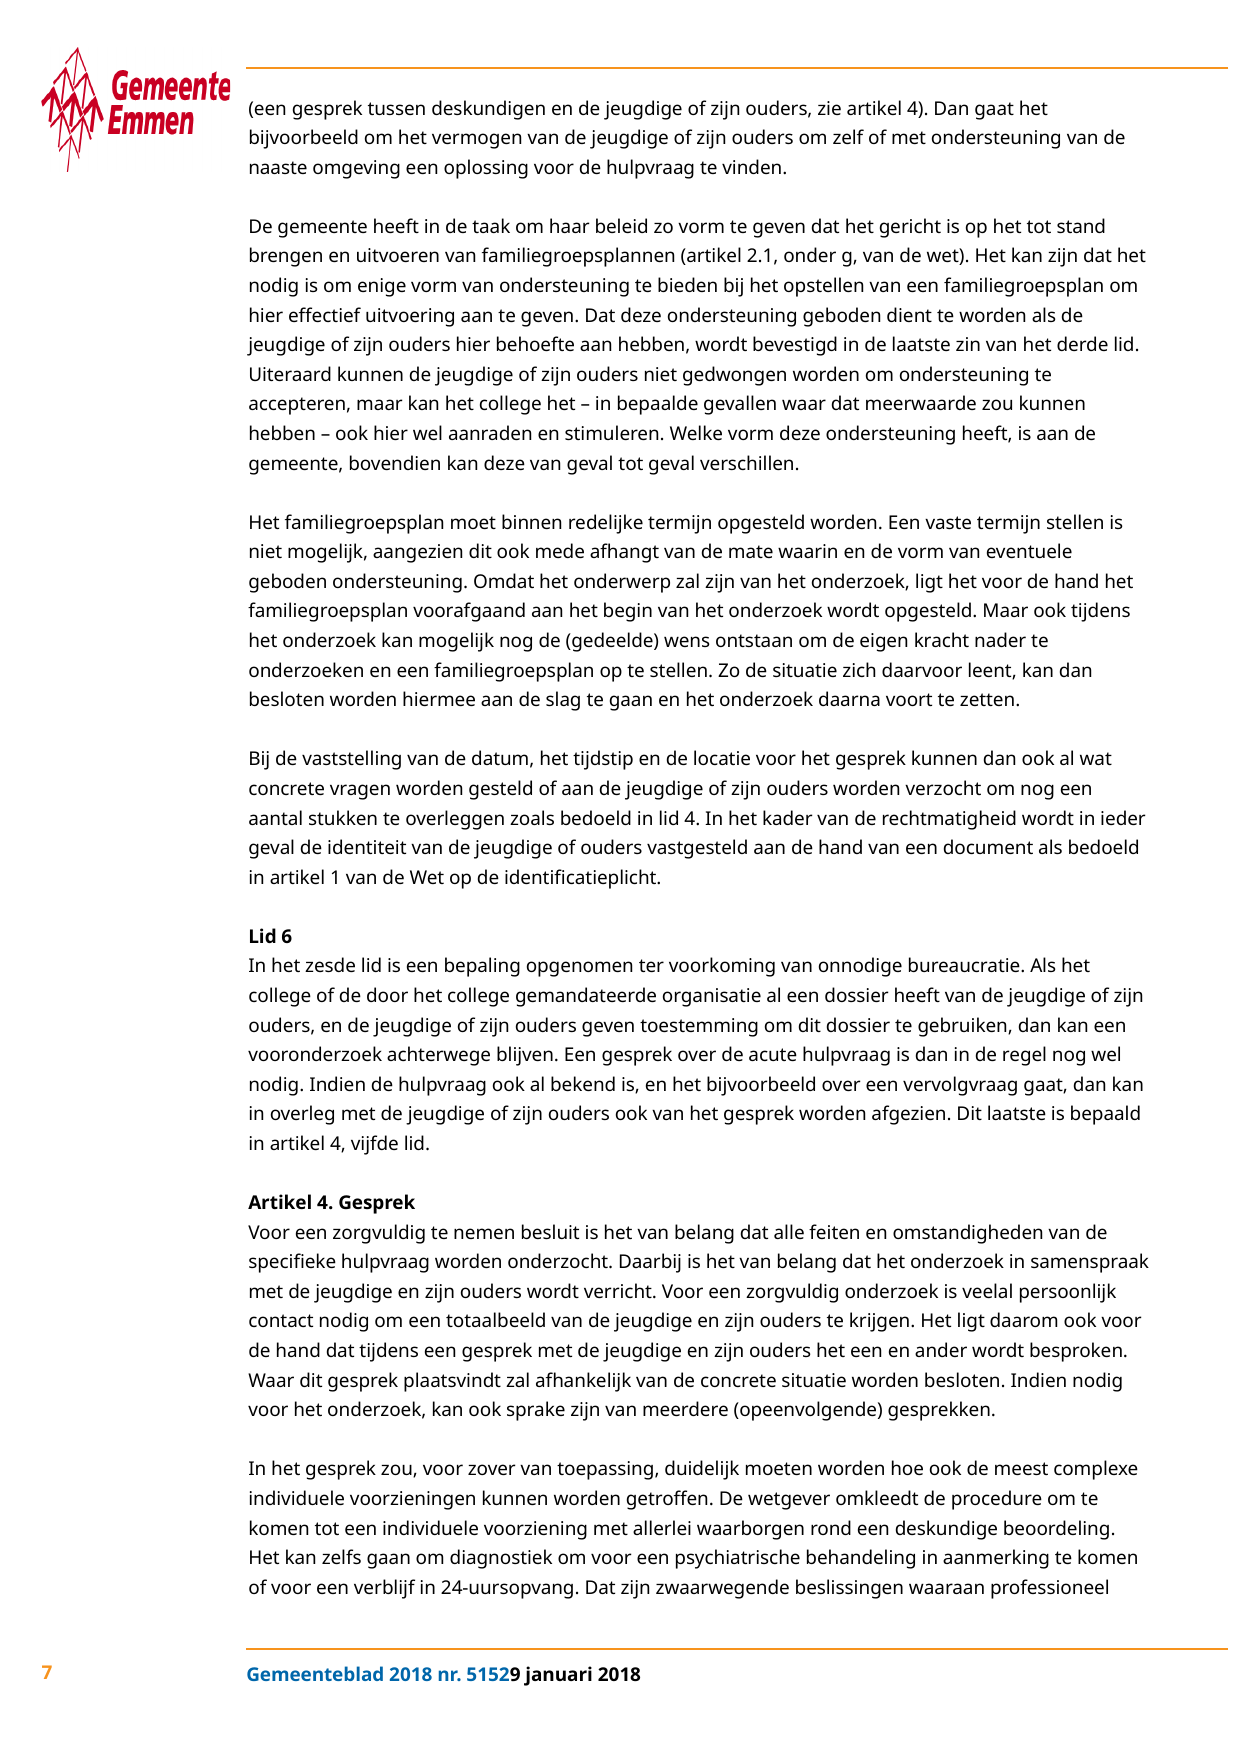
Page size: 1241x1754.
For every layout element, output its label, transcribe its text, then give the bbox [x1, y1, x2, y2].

text In het gesprek zou, voor zover van toepassing, duidelijk moeten worden hoe ook de meest complexe individuele voorzieningen kunnen worden getroffen. De wetgever omkleedt de procedure om te komen tot een individuele voorziening met allerlei waarborgen rond een deskundige beoordeling. Het kan zelfs gaan om diagnostiek om voor een psychiatrische behandeling in aanmerking te komen of voor een verblijf in 24-uursopvang. Dat zijn zwaarwegende beslissingen waaraan professioneel [248, 1456, 1152, 1600]
text In het zesde lid is een bepaling opgenomen ter voorkoming van onnodige bureaucratie. Als het college of de door het college gemandateerde organisatie al een dossier heeft van de jeugdige of zijn ouders, en de jeugdige of zijn ouders geven toestemming om dit dossier te gebruiken, dan kan een vooronderzoek achterwege blijven. Een gesprek over de acute hulpvraag is dan in de regel nog wel nodig. Indien de hulpvraag ook al bekend is, en het bijvoorbeeld over een vervolgvraag gaat, dan kan in overleg met de jeugdige of zijn ouders ook van het gesprek worden afgezien. Dit laatste is bepaald in artikel 4, vijfde lid. [248, 953, 1152, 1156]
text De gemeente heeft in de taak om haar beleid zo vorm te geven dat het gericht is op het tot stand brengen en uitvoeren van familiegroepsplannen (artikel 2.1, onder g, van de wet). Het kan zijn dat het nodig is om enige vorm van ondersteuning te bieden bij het opstellen van een familiegroepsplan om hier effectief uitvoering aan te geven. Dat deze ondersteuning geboden dient te worden als de jeugdige of zijn ouders hier behoefte aan hebben, wordt bevestigd in de laatste zin van het derde lid. Uiteraard kunnen de jeugdige of zijn ouders niet gedwongen worden om ondersteuning te accepteren, maar kan het college het – in bepaalde gevallen waar dat meerwaarde zou kunnen hebben – ook hier wel aanraden en stimuleren. Welke vorm deze ondersteuning heeft, is aan de gemeente, bovendien kan deze van geval tot geval verschillen. [248, 213, 1152, 476]
text (een gesprek tussen deskundigen en de jeugdige of zijn ouders, zie artikel 4). Dan gaat het bijvoorbeeld om het vermogen van de jeugdige of zijn ouders om zelf of met ondersteuning van de naaste omgeving een oplossing voor de hulpvraag te vinden. [248, 95, 1152, 180]
text Bij de vaststelling van de datum, het tijdstip en de locatie voor het gesprek kunnen dan ook al wat concrete vragen worden gesteld of aan de jeugdige of zijn ouders worden verzocht om nog een aantal stukken te overleggen zoals bedoeld in lid 4. In het kader van de rechtmatigheid wordt in ieder geval de identiteit van de jeugdige of ouders vastgesteld aan de hand van een document als bedoeld in artikel 1 van de Wet op de identificatieplicht. [248, 746, 1152, 890]
text Voor een zorgvuldig te nemen besluit is het van belang dat alle feiten en omstandigheden van de specifieke hulpvraag worden onderzocht. Daarbij is het van belang dat het onderzoek in samenspraak met de jeugdige en zijn ouders wordt verricht. Voor een zorgvuldig onderzoek is veelal persoonlijk contact nodig om een totaalbeeld van de jeugdige en zijn ouders te krijgen. Het ligt daarom ook voor de hand dat tijdens een gesprek met de jeugdige en zijn ouders het een en ander wordt besproken. Waar dit gesprek plaatsvindt zal afhankelijk van de concrete situatie worden besloten. Indien nodig voor het onderzoek, kan ook sprake zijn van meerdere (opeenvolgende) gesprekken. [248, 1219, 1152, 1422]
text Het familiegroepsplan moet binnen redelijke termijn opgesteld worden. Een vaste termijn stellen is niet mogelijk, aangezien dit ook mede afhangt van de mate waarin en de vorm van eventuele geboden ondersteuning. Omdat het onderwerp zal zijn van het onderzoek, ligt het voor de hand het familiegroepsplan voorafgaand aan het begin van het onderzoek wordt opgesteld. Maar ook tijdens het onderzoek kan mogelijk nog de (gedeelde) wens ontstaan om de eigen kracht nader te onderzoeken en een familiegroepsplan op te stellen. Zo de situatie zich daarvoor leent, kan dan besloten worden hiermee aan de slag te gaan en het onderzoek daarna voort te zetten. [248, 509, 1152, 712]
text Artikel 4. Gesprek [248, 1189, 1152, 1215]
text Lid 6 [248, 923, 1152, 949]
picture [41, 47, 231, 172]
